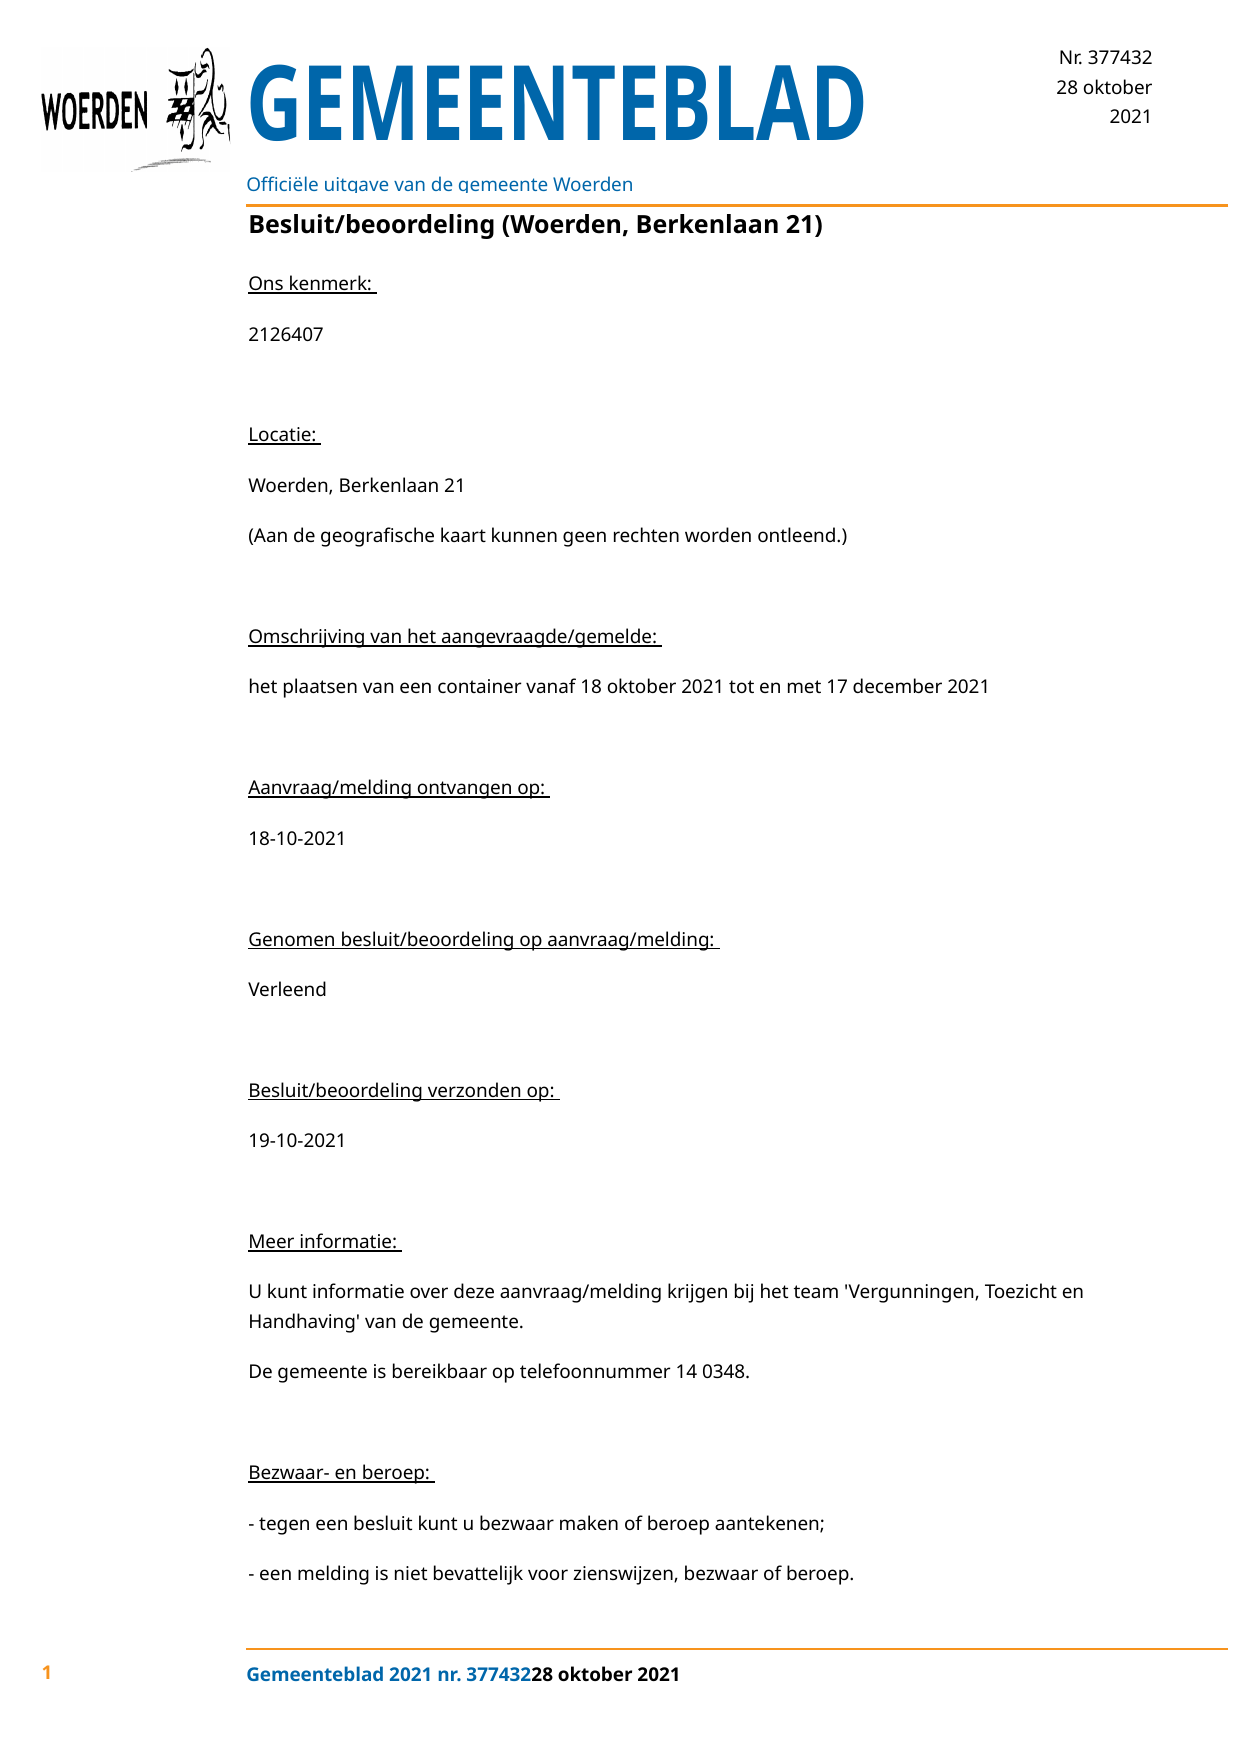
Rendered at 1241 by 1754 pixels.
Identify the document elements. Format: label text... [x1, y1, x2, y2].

text Besluit/beoordeling verzonden op: [248, 1077, 1152, 1103]
text (Aan de geografische kaart kunnen geen rechten worden ontleend.) [248, 522, 1152, 548]
picture [41, 47, 231, 172]
text Verleend [248, 976, 1152, 1002]
text het plaatsen van een container vanaf 18 oktober 2021 tot en met 17 december 2021 [248, 674, 1152, 699]
text Genomen besluit/beoordeling op aanvraag/melding: [248, 926, 1152, 951]
text Aanvraag/melding ontvangen op: [248, 774, 1152, 800]
text Besluit/beoordeling (Woerden, Berkenlaan 21) [248, 207, 1152, 241]
text Omschrijving van het aangevraagde/gemelde: [248, 623, 1152, 649]
text 18-10-2021 [248, 825, 1152, 851]
text Locatie: [248, 422, 1152, 447]
text Meer informatie: [248, 1228, 1152, 1254]
text De gemeente is bereikbaar op telefoonnummer 14 0348. [248, 1359, 1152, 1384]
text Ons kenmerk: [248, 270, 1152, 296]
text - een melding is niet bevattelijk voor zienswijzen, bezwaar of beroep. [248, 1560, 1152, 1586]
text Woerden, Berkenlaan 21 [248, 472, 1152, 498]
text U kunt informatie over deze aanvraag/melding krijgen bij het team 'Vergunningen, Toezicht en Handhaving' van de gemeente. [248, 1279, 1152, 1334]
text 2126407 [248, 321, 1152, 346]
text 19-10-2021 [248, 1127, 1152, 1153]
text - tegen een besluit kunt u bezwaar maken of beroep aantekenen; [248, 1510, 1152, 1536]
text Bezwaar- en beroep: [248, 1459, 1152, 1485]
